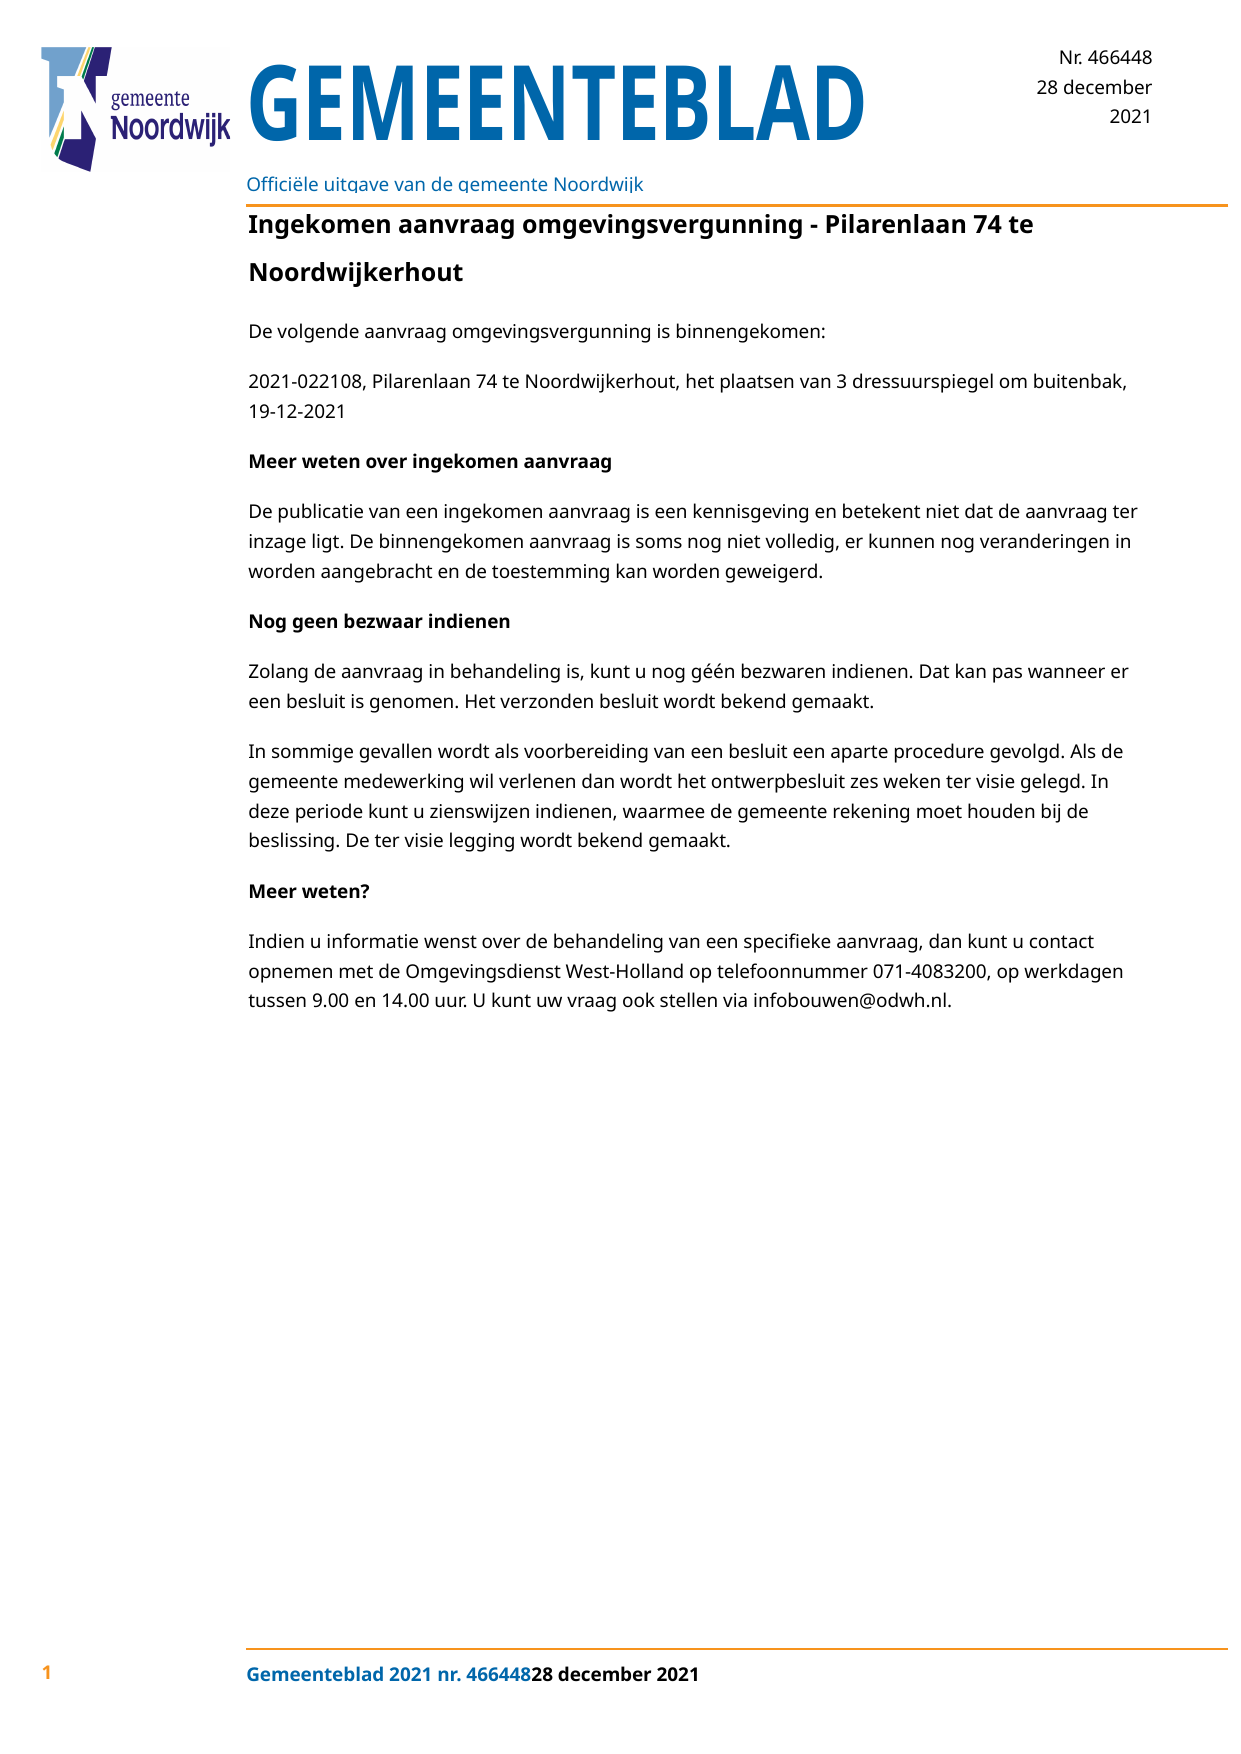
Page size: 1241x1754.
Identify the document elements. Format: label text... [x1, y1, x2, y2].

text Nog geen bezwaar indienen [248, 608, 1152, 634]
text Meer weten over ingekomen aanvraag [248, 448, 1152, 474]
text 2021-022108, Pilarenlaan 74 te Noordwijkerhout, het plaatsen van 3 dressuurspiegel om buitenbak, 19-12-2021 [248, 368, 1152, 424]
text Meer weten? [248, 878, 1152, 904]
text Zolang de aanvraag in behandeling is, kunt u nog géén bezwaren indienen. Dat kan pas wanneer er een besluit is genomen. Het verzonden besluit wordt bekend gemaakt. [248, 659, 1152, 714]
text Ingekomen aanvraag omgevingsvergunning - Pilarenlaan 74 te Noordwijkerhout [248, 207, 1152, 288]
picture [41, 47, 231, 172]
text De volgende aanvraag omgevingsvergunning is binnengekomen: [248, 318, 1152, 344]
text Indien u informatie wenst over de behandeling van een specifieke aanvraag, dan kunt u contact opnemen met de Omgevingsdienst West-Holland op telefoonnummer 071-4083200, op werkdagen tussen 9.00 en 14.00 uur. U kunt uw vraag ook stellen via infobouwen@odwh.nl. [248, 928, 1152, 1013]
text In sommige gevallen wordt als voorbereiding van een besluit een aparte procedure gevolgd. Als de gemeente medewerking wil verlenen dan wordt het ontwerpbesluit zes weken ter visie gelegd. In deze periode kunt u zienswijzen indienen, waarmee de gemeente rekening moet houden bij de beslissing. De ter visie legging wordt bekend gemaakt. [248, 739, 1152, 853]
text De publicatie van een ingekomen aanvraag is een kennisgeving en betekent niet dat de aanvraag ter inzage ligt. De binnengekomen aanvraag is soms nog niet volledig, er kunnen nog veranderingen in worden aangebracht en de toestemming kan worden geweigerd. [248, 499, 1152, 584]
